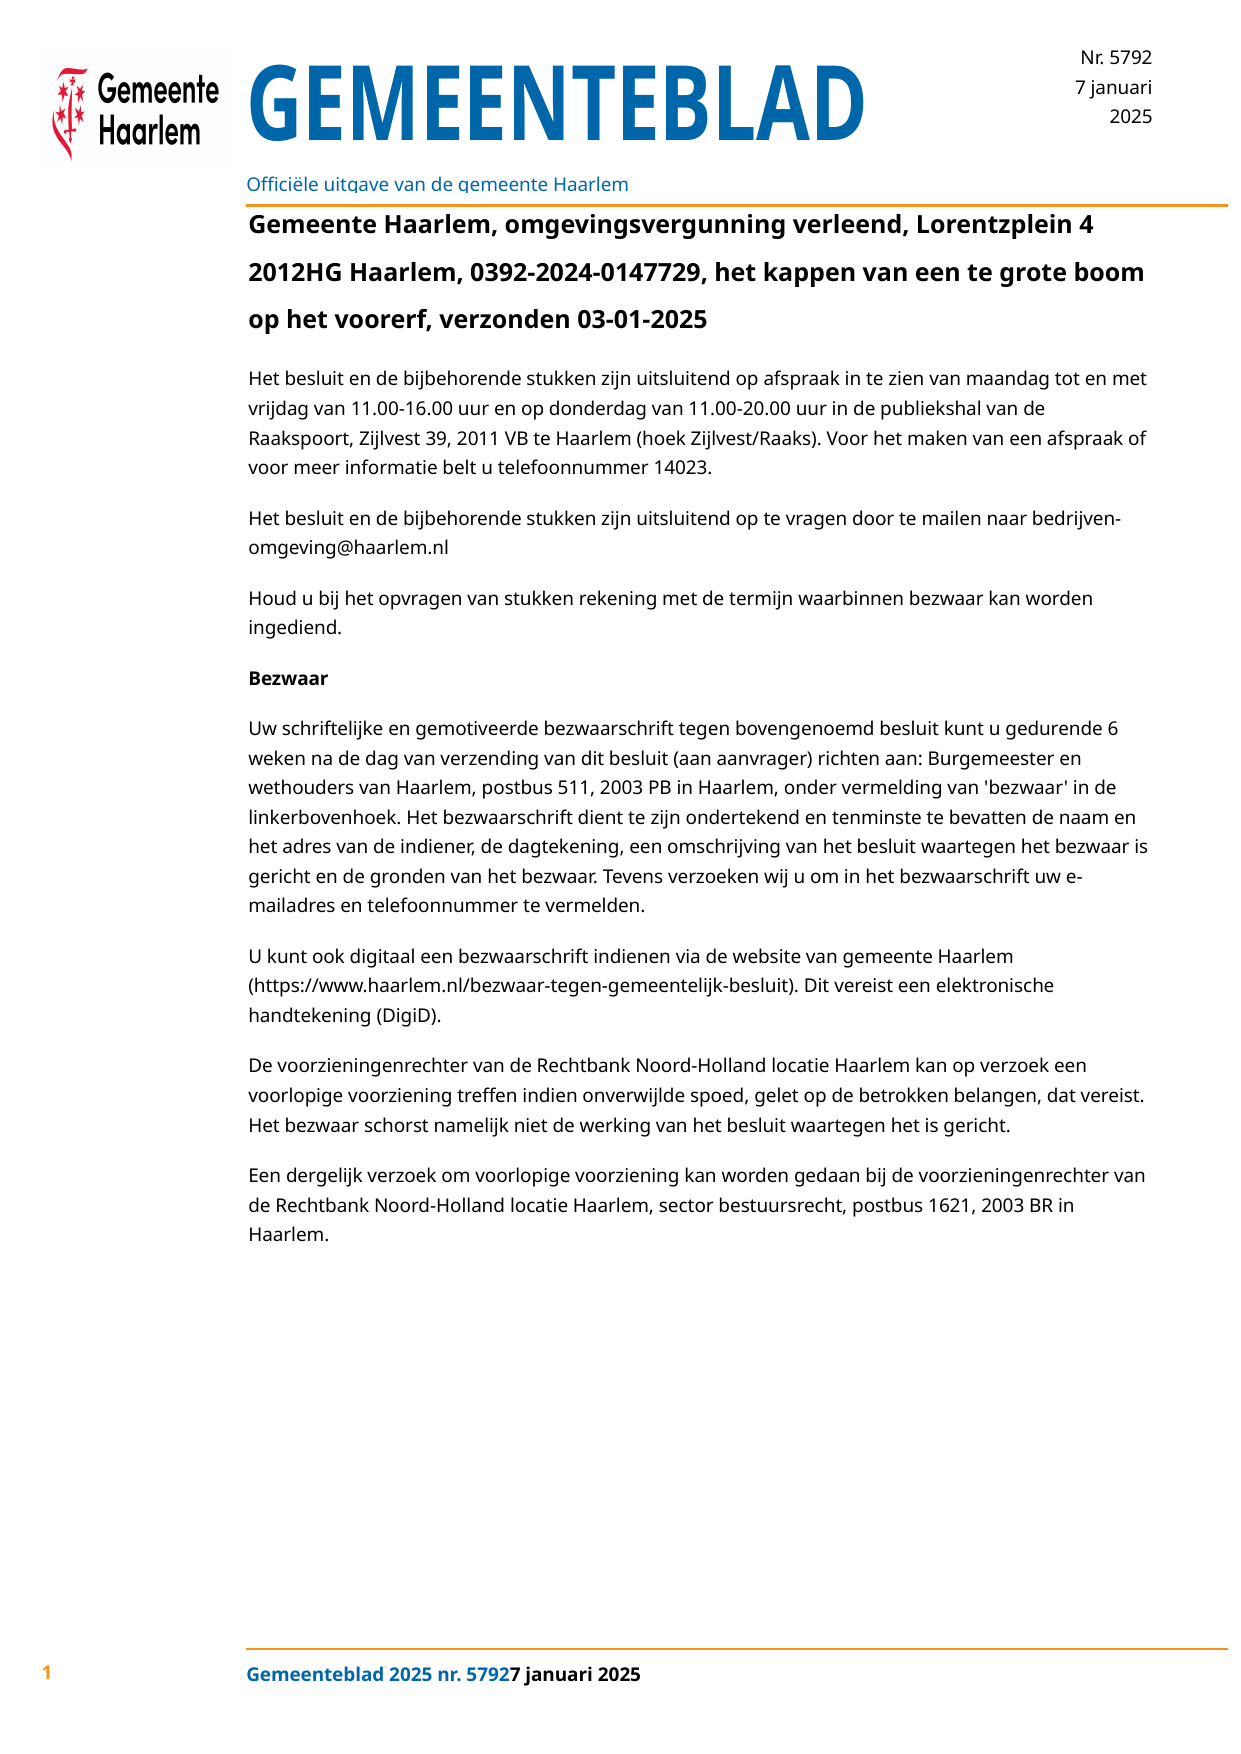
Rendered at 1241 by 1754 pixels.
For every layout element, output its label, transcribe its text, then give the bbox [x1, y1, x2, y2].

text U kunt ook digitaal een bezwaarschrift indienen via de website van gemeente Haarlem (https://www.haarlem.nl/bezwaar-tegen-gemeentelijk-besluit). Dit vereist een elektronische handtekening (DigiD). [248, 943, 1152, 1028]
text Een dergelijk verzoek om voorlopige voorziening kan worden gedaan bij de voorzieningenrechter van de Rechtbank Noord-Holland locatie Haarlem, sector bestuursrecht, postbus 1621, 2003 BR in Haarlem. [248, 1162, 1152, 1247]
text Houd u bij het opvragen van stukken rekening met de termijn waarbinnen bezwaar kan worden ingediend. [248, 585, 1152, 640]
text Bezwaar [248, 665, 1152, 690]
text Uw schriftelijke en gemotiveerde bezwaarschrift tegen bovengenoemd besluit kunt u gedurende 6 weken na de dag van verzending van dit besluit (aan aanvrager) richten aan: Burgemeester en wethouders van Haarlem, postbus 511, 2003 PB in Haarlem, onder vermelding van 'bezwaar' in de linkerbovenhoek. Het bezwaarschrift dient te zijn ondertekend en tenminste te bevatten de naam en het adres van de indiener, de dagtekening, een omschrijving van het besluit waartegen het bezwaar is gericht en de gronden van het bezwaar. Tevens verzoeken wij u om in het bezwaarschrift uw e-mailadres en telefoonnummer te vermelden. [248, 715, 1152, 918]
picture [41, 47, 231, 172]
text Het besluit en de bijbehorende stukken zijn uitsluitend op te vragen door te mailen naar bedrijven-omgeving@haarlem.nl [248, 505, 1152, 560]
text De voorzieningenrechter van de Rechtbank Noord-Holland locatie Haarlem kan op verzoek een voorlopige voorziening treffen indien onverwijlde spoed, gelet op de betrokken belangen, dat vereist. Het bezwaar schorst namelijk niet de werking van het besluit waartegen het is gericht. [248, 1053, 1152, 1137]
text Gemeente Haarlem, omgevingsvergunning verleend, Lorentzplein 4 2012HG Haarlem, 0392-2024-0147729, het kappen van een te grote boom op het voorerf, verzonden 03-01-2025 [248, 207, 1152, 336]
text Het besluit en de bijbehorende stukken zijn uitsluitend op afspraak in te zien van maandag tot en met vrijdag van 11.00-16.00 uur en op donderdag van 11.00-20.00 uur in de publiekshal van de Raakspoort, Zijlvest 39, 2011 VB te Haarlem (hoek Zijlvest/Raaks). Voor het maken van een afspraak of voor meer informatie belt u telefoonnummer 14023. [248, 366, 1152, 480]
